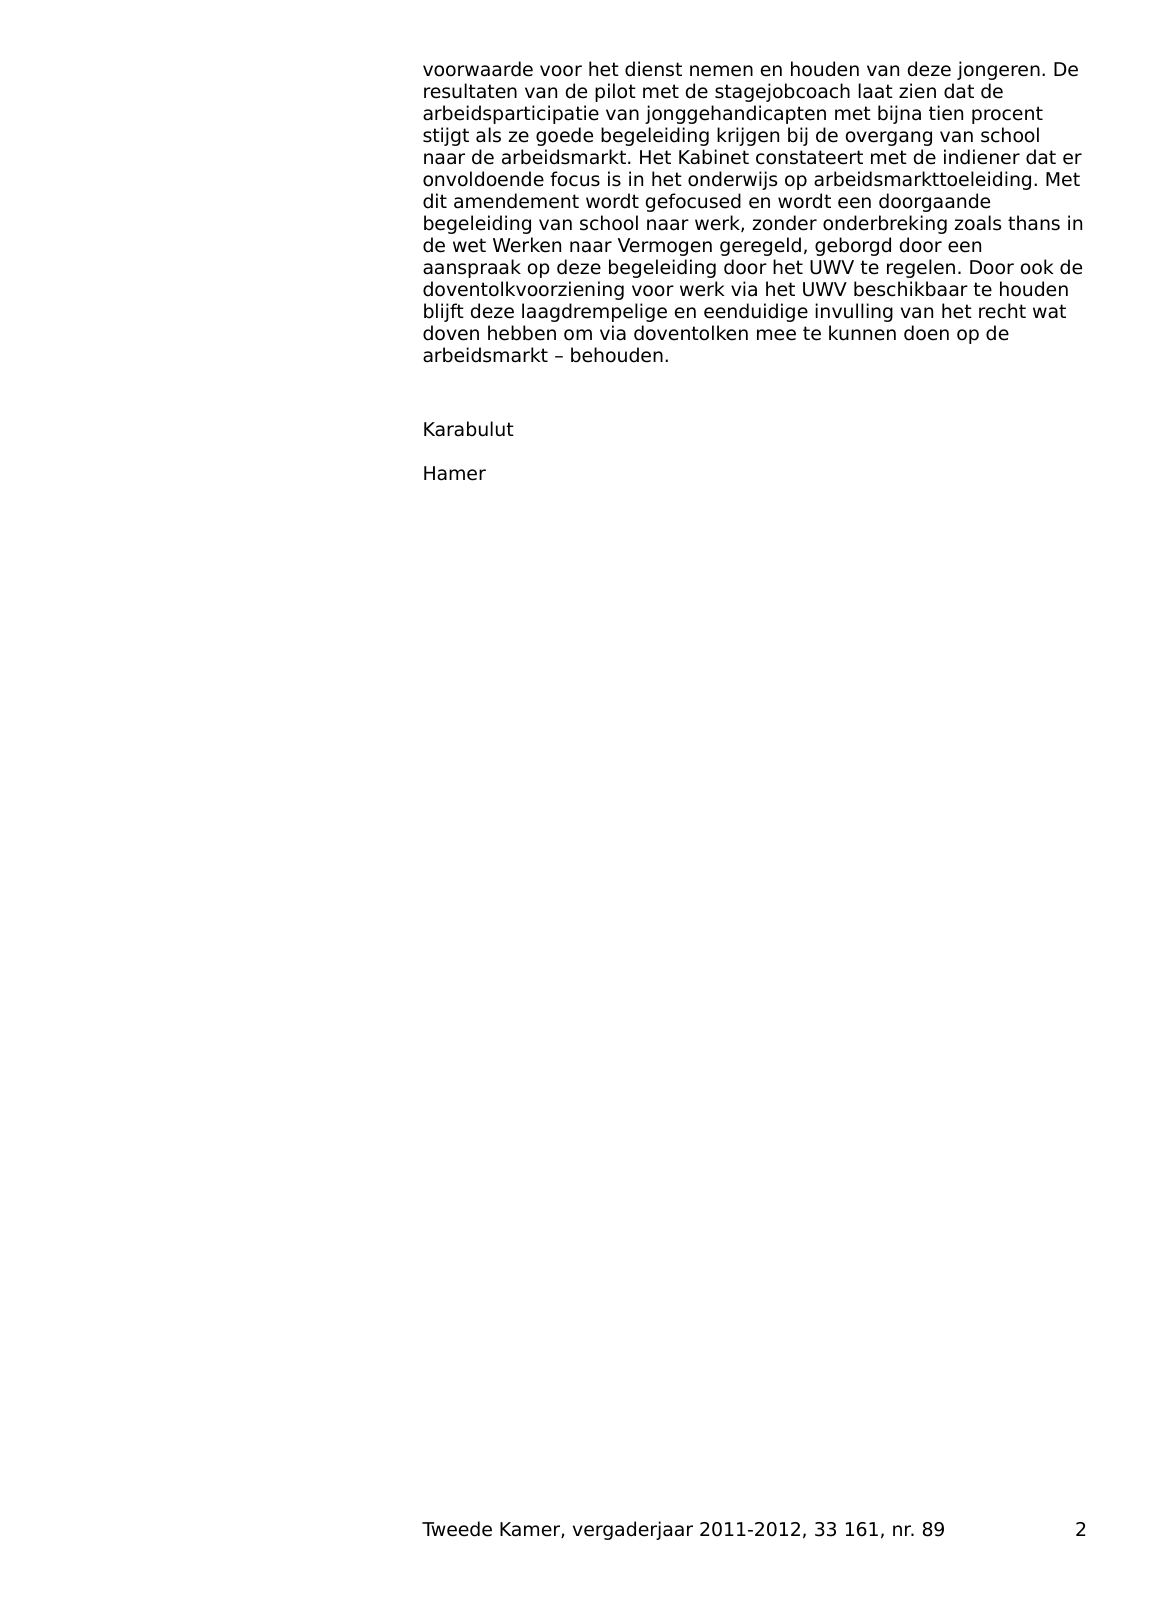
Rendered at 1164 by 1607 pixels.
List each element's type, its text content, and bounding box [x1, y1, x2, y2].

text voorwaarde voor het dienst nemen en houden van deze jongeren. De resultaten van de pilot met de stagejobcoach laat zien dat de arbeidsparticipatie van jonggehandicapten met bijna tien procent stijgt als ze goede begeleiding krijgen bij de overgang van school naar de arbeidsmarkt. Het Kabinet constateert met de indiener dat er onvoldoende focus is in het onderwijs op arbeidsmarkttoeleiding. Met dit amendement wordt gefocused en wordt een doorgaande begeleiding van school naar werk, zonder onderbreking zoals thans in de wet Werken naar Vermogen geregeld, geborgd door een aanspraak op deze begeleiding door het UWV te regelen. Door ook de doventolkvoorziening voor werk via het UWV beschikbaar te houden blijft deze laagdrempelige en eenduidige invulling van het recht wat doven hebben om via doventolken mee te kunnen doen op de arbeidsmarkt – behouden. [422, 59, 1087, 367]
text Karabulut Hamer [422, 397, 1087, 485]
